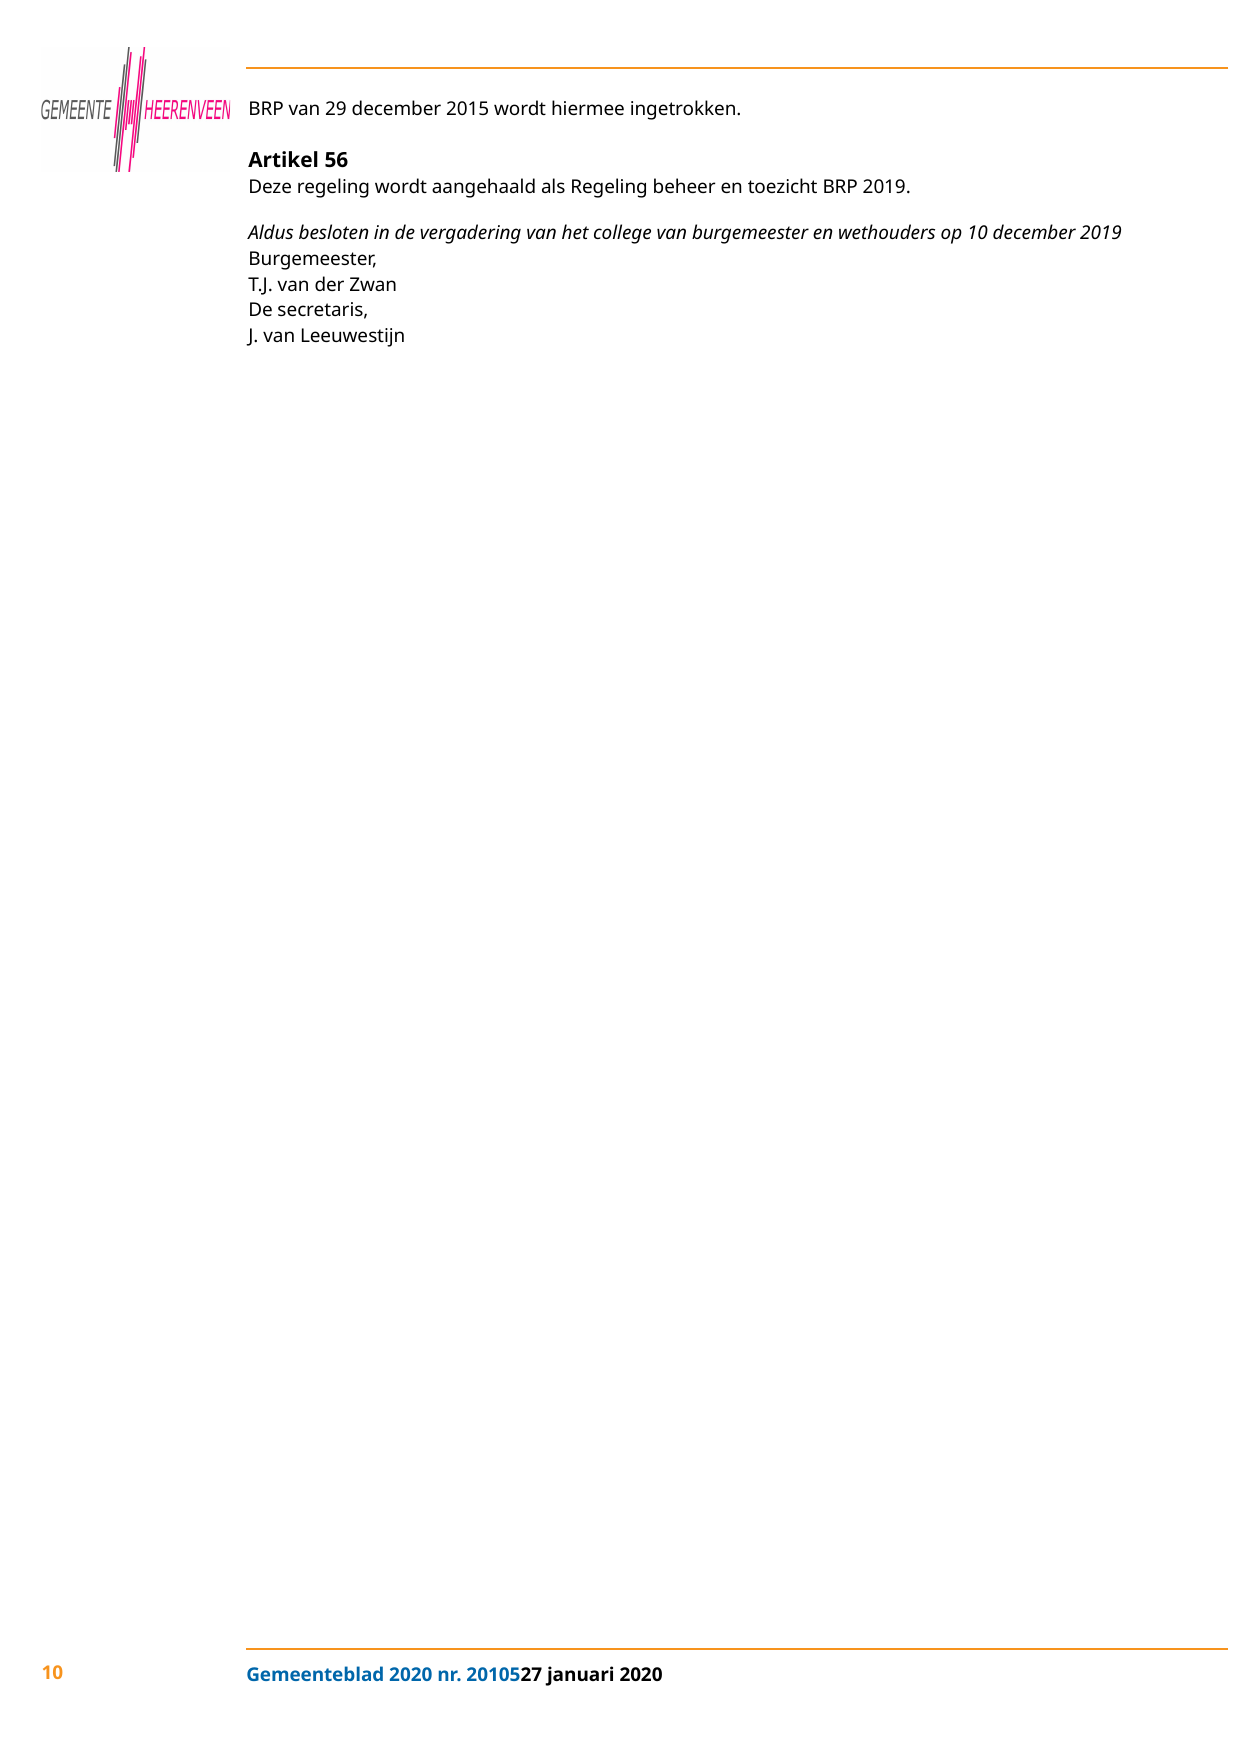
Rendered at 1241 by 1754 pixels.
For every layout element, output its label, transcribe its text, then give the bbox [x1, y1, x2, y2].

text J. van Leeuwestijn [248, 322, 1152, 348]
text De secretaris, [248, 296, 1152, 322]
text Aldus besloten in de vergadering van het college van burgemeester en wethouders op 10 december 2019 [248, 219, 1152, 245]
text BRP van 29 december 2015 wordt hiermee ingetrokken. [248, 95, 1152, 121]
picture [41, 47, 231, 172]
text Deze regeling wordt aangehaald als Regeling beheer en toezicht BRP 2019. [248, 174, 1152, 199]
text Burgemeester, [248, 245, 1152, 271]
text Artikel 56 [248, 145, 1152, 174]
text T.J. van der Zwan [248, 271, 1152, 296]
